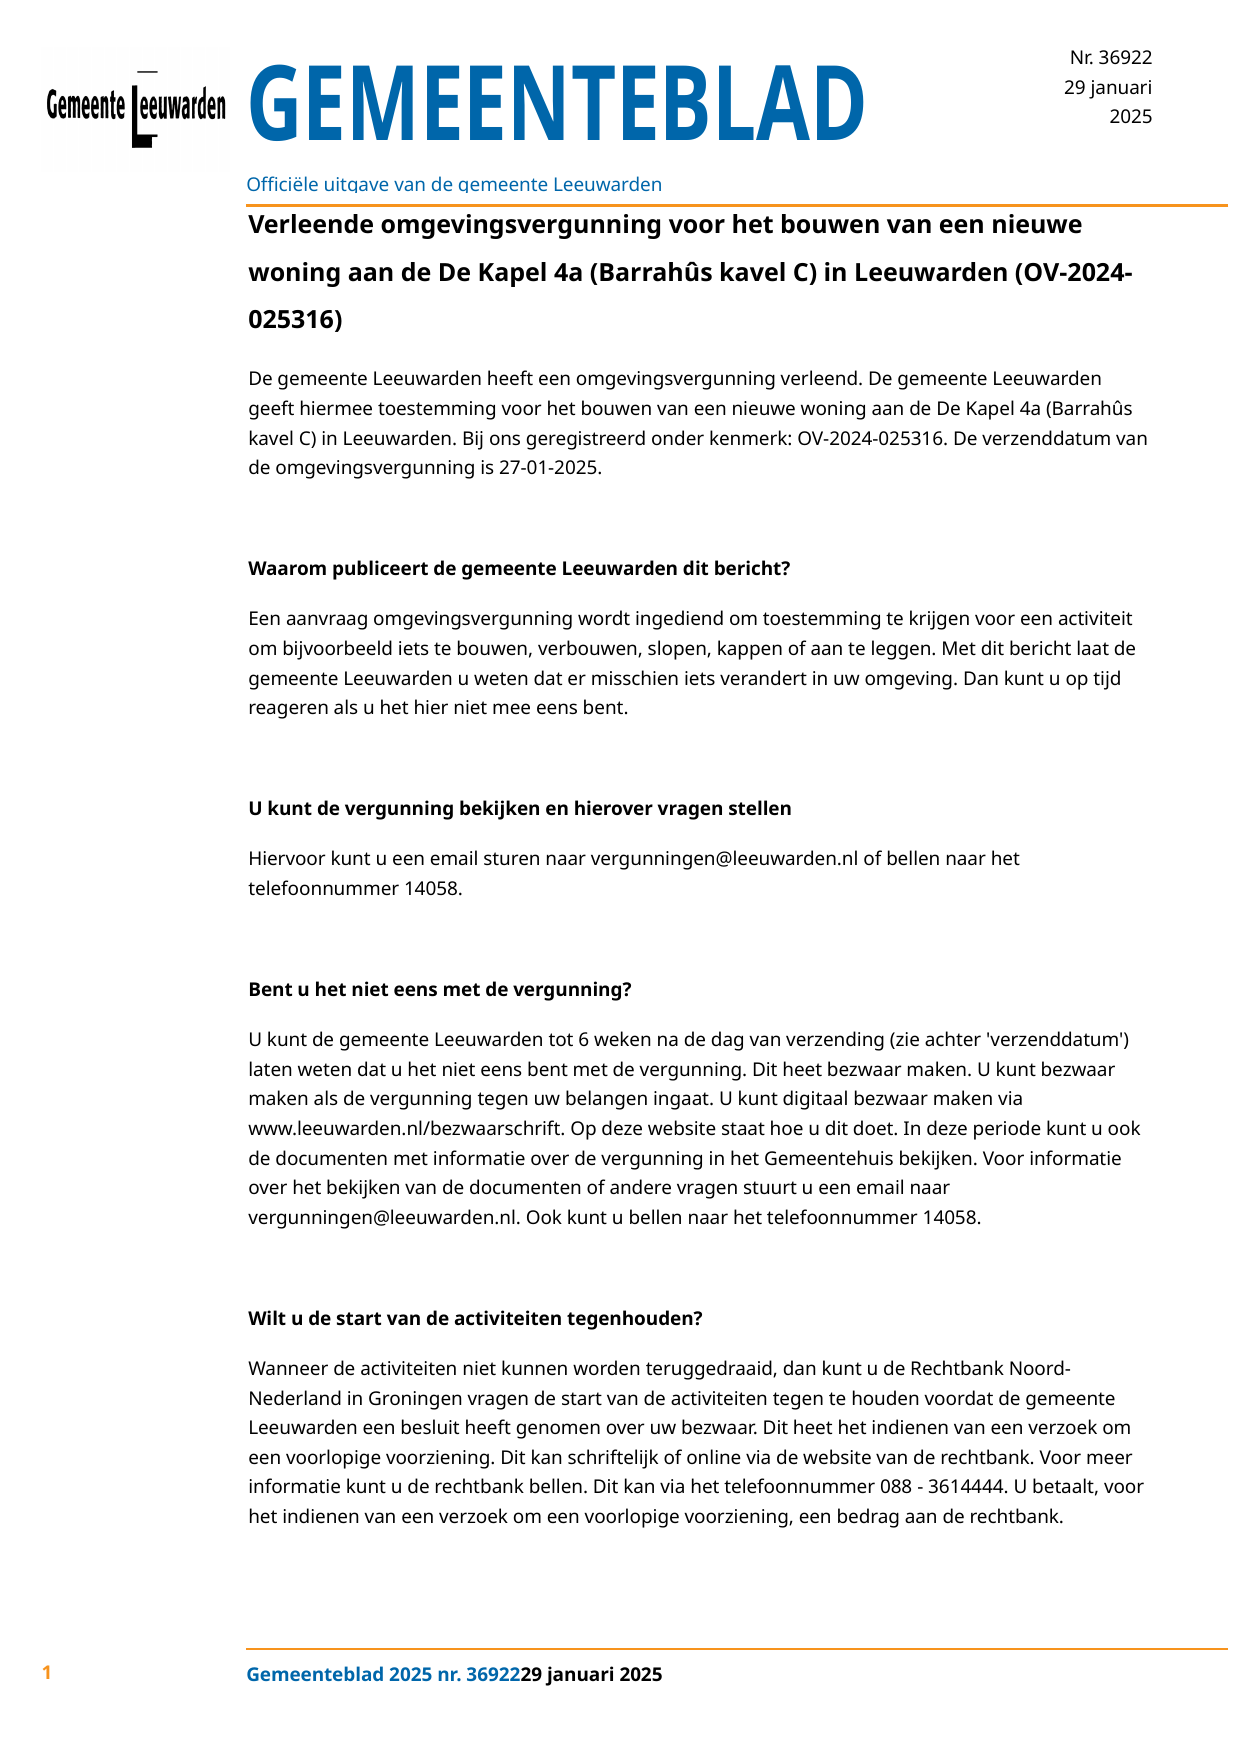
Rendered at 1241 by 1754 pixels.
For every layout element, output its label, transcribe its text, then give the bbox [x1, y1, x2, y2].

text Bent u het niet eens met de vergunning? [248, 976, 1152, 1002]
text Verleende omgevingsvergunning voor het bouwen van een nieuwe woning aan de De Kapel 4a (Barrahûs kavel C) in Leeuwarden (OV-2024-025316) [248, 207, 1152, 336]
picture [41, 47, 231, 172]
text Waarom publiceert de gemeente Leeuwarden dit bericht? [248, 555, 1152, 581]
text U kunt de gemeente Leeuwarden tot 6 weken na de dag van verzending (zie achter 'verzenddatum') laten weten dat u het niet eens bent met de vergunning. Dit heet bezwaar maken. U kunt bezwaar maken als de vergunning tegen uw belangen ingaat. U kunt digitaal bezwaar maken via www.leeuwarden.nl/bezwaarschrift. Op deze website staat hoe u dit doet. In deze periode kunt u ook de documenten met informatie over de vergunning in het Gemeentehuis bekijken. Voor informatie over het bekijken van de documenten of andere vragen stuurt u een email naar vergunningen@leeuwarden.nl. Ook kunt u bellen naar het telefoonnummer 14058. [248, 1026, 1152, 1229]
text De gemeente Leeuwarden heeft een omgevingsvergunning verleend. De gemeente Leeuwarden geeft hiermee toestemming voor het bouwen van een nieuwe woning aan de De Kapel 4a (Barrahûs kavel C) in Leeuwarden. Bij ons geregistreerd onder kenmerk: OV-2024-025316. De verzenddatum van de omgevingsvergunning is 27-01-2025. [248, 366, 1152, 480]
text Hiervoor kunt u een email sturen naar vergunningen@leeuwarden.nl of bellen naar het telefoonnummer 14058. [248, 846, 1152, 901]
text Wilt u de start van de activiteiten tegenhouden? [248, 1305, 1152, 1330]
text Wanneer de activiteiten niet kunnen worden teruggedraaid, dan kunt u de Rechtbank Noord-Nederland in Groningen vragen de start van de activiteiten tegen te houden voordat de gemeente Leeuwarden een besluit heeft genomen over uw bezwaar. Dit heet het indienen van een verzoek om een voorlopige voorziening. Dit kan schriftelijk of online via de website van de rechtbank. Voor meer informatie kunt u de rechtbank bellen. Dit kan via het telefoonnummer 088 - 3614444. U betaalt, voor het indienen van een verzoek om een voorlopige voorziening, een bedrag aan de rechtbank. [248, 1355, 1152, 1529]
text U kunt de vergunning bekijken en hierover vragen stellen [248, 795, 1152, 821]
text Een aanvraag omgevingsvergunning wordt ingediend om toestemming te krijgen voor een activiteit om bijvoorbeeld iets te bouwen, verbouwen, slopen, kappen of aan te leggen. Met dit bericht laat de gemeente Leeuwarden u weten dat er misschien iets verandert in uw omgeving. Dan kunt u op tijd reageren als u het hier niet mee eens bent. [248, 606, 1152, 720]
